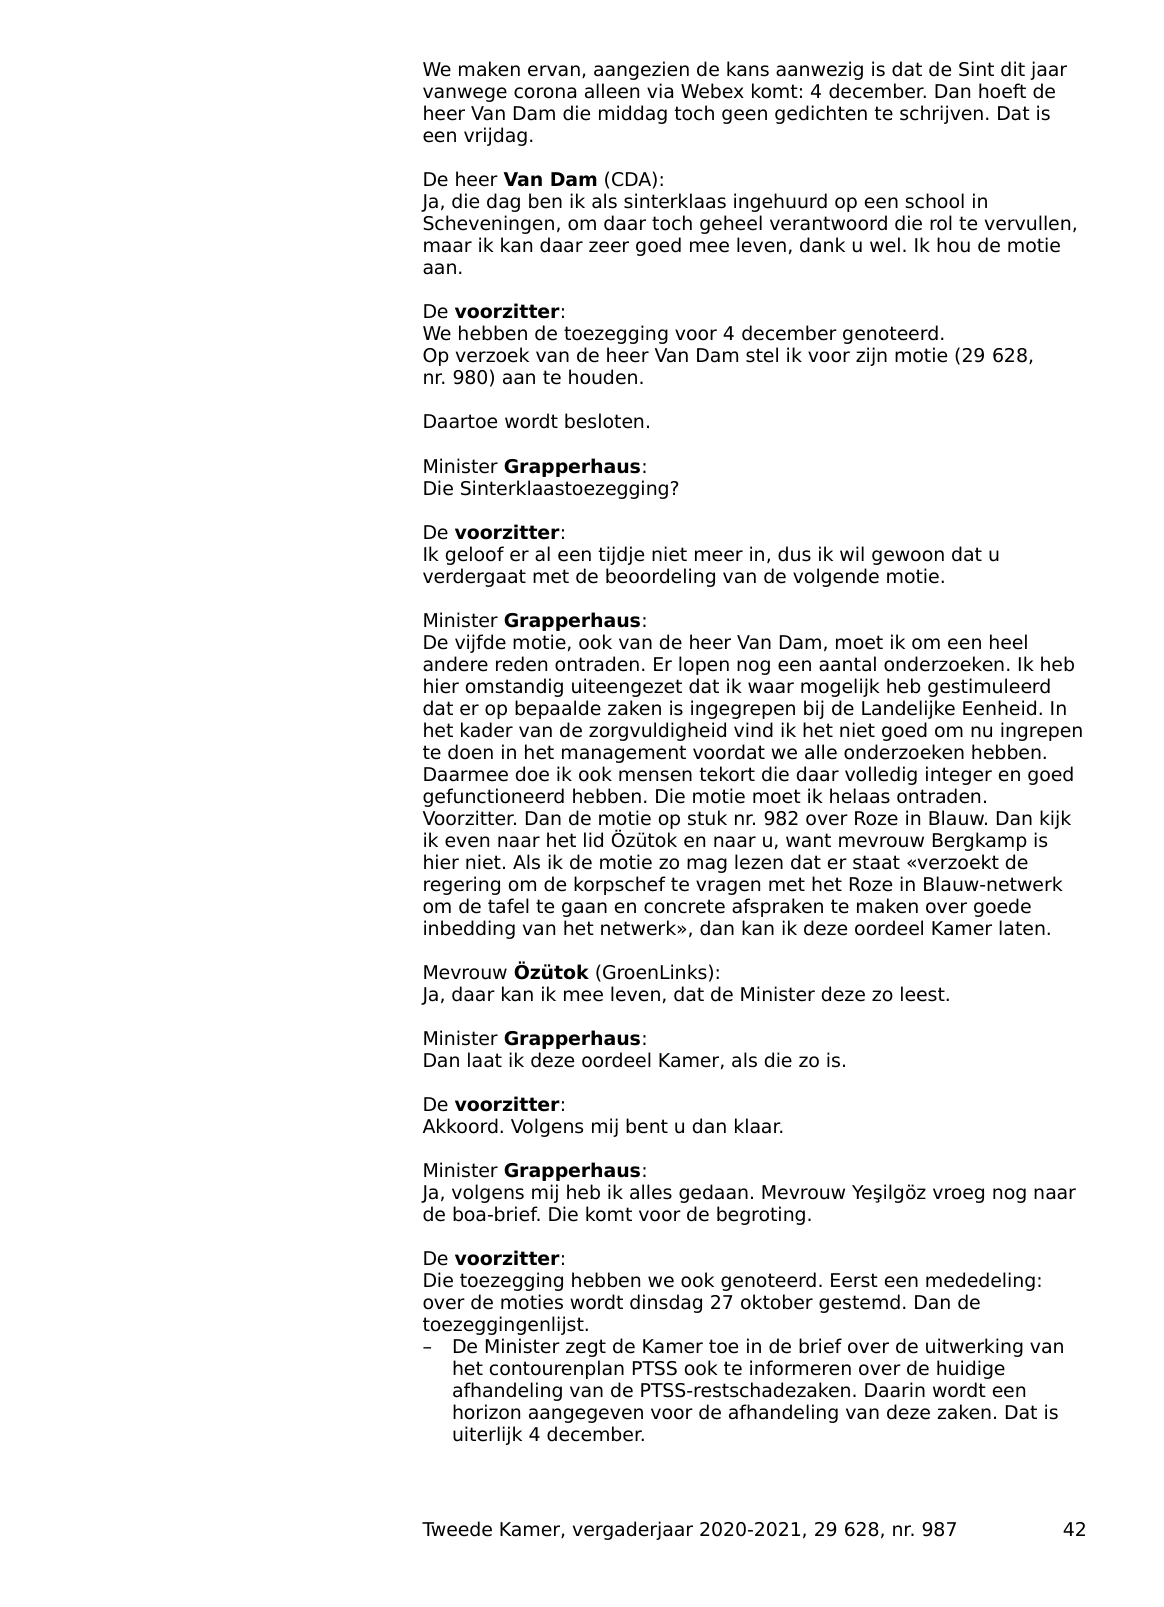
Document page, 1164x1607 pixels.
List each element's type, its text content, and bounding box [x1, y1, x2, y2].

text Minister Grapperhaus: [422, 1160, 1087, 1182]
text Daartoe wordt besloten. [422, 411, 1087, 433]
text Minister Grapperhaus: [422, 456, 1087, 477]
text Akkoord. Volgens mij bent u dan klaar. [422, 1116, 1087, 1138]
text Minister Grapperhaus: [422, 1028, 1087, 1050]
text Ja, volgens mij heb ik alles gedaan. Mevrouw Yeşilgöz vroeg nog naar de boa-brief. Die komt voor de begroting. [422, 1182, 1087, 1226]
text Ik geloof er al een tijdje niet meer in, dus ik wil gewoon dat u verdergaat met de beoordeling van de volgende motie. [422, 544, 1087, 588]
text De vijfde motie, ook van de heer Van Dam, moet ik om een heel andere reden ontraden. Er lopen nog een aantal onderzoeken. Ik heb hier omstandig uiteengezet dat ik waar mogelijk heb gestimuleerd dat er op bepaalde zaken is ingegrepen bij de Landelijke Eenheid. In het kader van de zorgvuldigheid vind ik het niet goed om nu ingrepen te doen in het management voordat we alle onderzoeken hebben. Daarmee doe ik ook mensen tekort die daar volledig integer en goed gefunctioneerd hebben. Die motie moet ik helaas ontraden. [422, 632, 1087, 808]
text Ja, daar kan ik mee leven, dat de Minister deze zo leest. [422, 984, 1087, 1006]
text De voorzitter: [422, 522, 1087, 544]
text Op verzoek van de heer Van Dam stel ik voor zijn motie (29 628, nr. 980) aan te houden. [422, 345, 1087, 389]
text Die Sinterklaastoezegging? [422, 477, 1087, 499]
text De heer Van Dam (CDA): [422, 169, 1087, 191]
text Voorzitter. Dan de motie op stuk nr. 982 over Roze in Blauw. Dan kijk ik even naar het lid Özütok en naar u, want mevrouw Bergkamp is hier niet. Als ik de motie zo mag lezen dat er staat «verzoekt de regering om de korpschef te vragen met het Roze in Blauw-netwerk om de tafel te gaan en concrete afspraken te maken over goede inbedding van het netwerk», dan kan ik deze oordeel Kamer laten. [422, 808, 1087, 939]
text We maken ervan, aangezien de kans aanwezig is dat de Sint dit jaar vanwege corona alleen via Webex komt: 4 december. Dan hoeft de heer Van Dam die middag toch geen gedichten te schrijven. Dat is een vrijdag. [422, 59, 1087, 147]
text Ja, die dag ben ik als sinterklaas ingehuurd op een school in Scheveningen, om daar toch geheel verantwoord die rol te vervullen, maar ik kan daar zeer goed mee leven, dank u wel. Ik hou de motie aan. [422, 191, 1087, 279]
text De voorzitter: [422, 1248, 1087, 1270]
text De voorzitter: [422, 301, 1087, 323]
text Mevrouw Özütok (GroenLinks): [422, 962, 1087, 984]
text We hebben de toezegging voor 4 december genoteerd. [422, 323, 1087, 345]
text – De Minister zegt de Kamer toe in de brief over de uitwerking van het contourenplan PTSS ook te informeren over de huidige afhandeling van de PTSS-restschadezaken. Daarin wordt een horizon aangegeven voor de afhandeling van deze zaken. Dat is uiterlijk 4 december. [422, 1336, 1087, 1446]
text Die toezegging hebben we ook genoteerd. Eerst een mededeling: over de moties wordt dinsdag 27 oktober gestemd. Dan de toezeggingenlijst. [422, 1270, 1087, 1336]
text Minister Grapperhaus: [422, 610, 1087, 632]
text De voorzitter: [422, 1094, 1087, 1116]
text Dan laat ik deze oordeel Kamer, als die zo is. [422, 1050, 1087, 1072]
